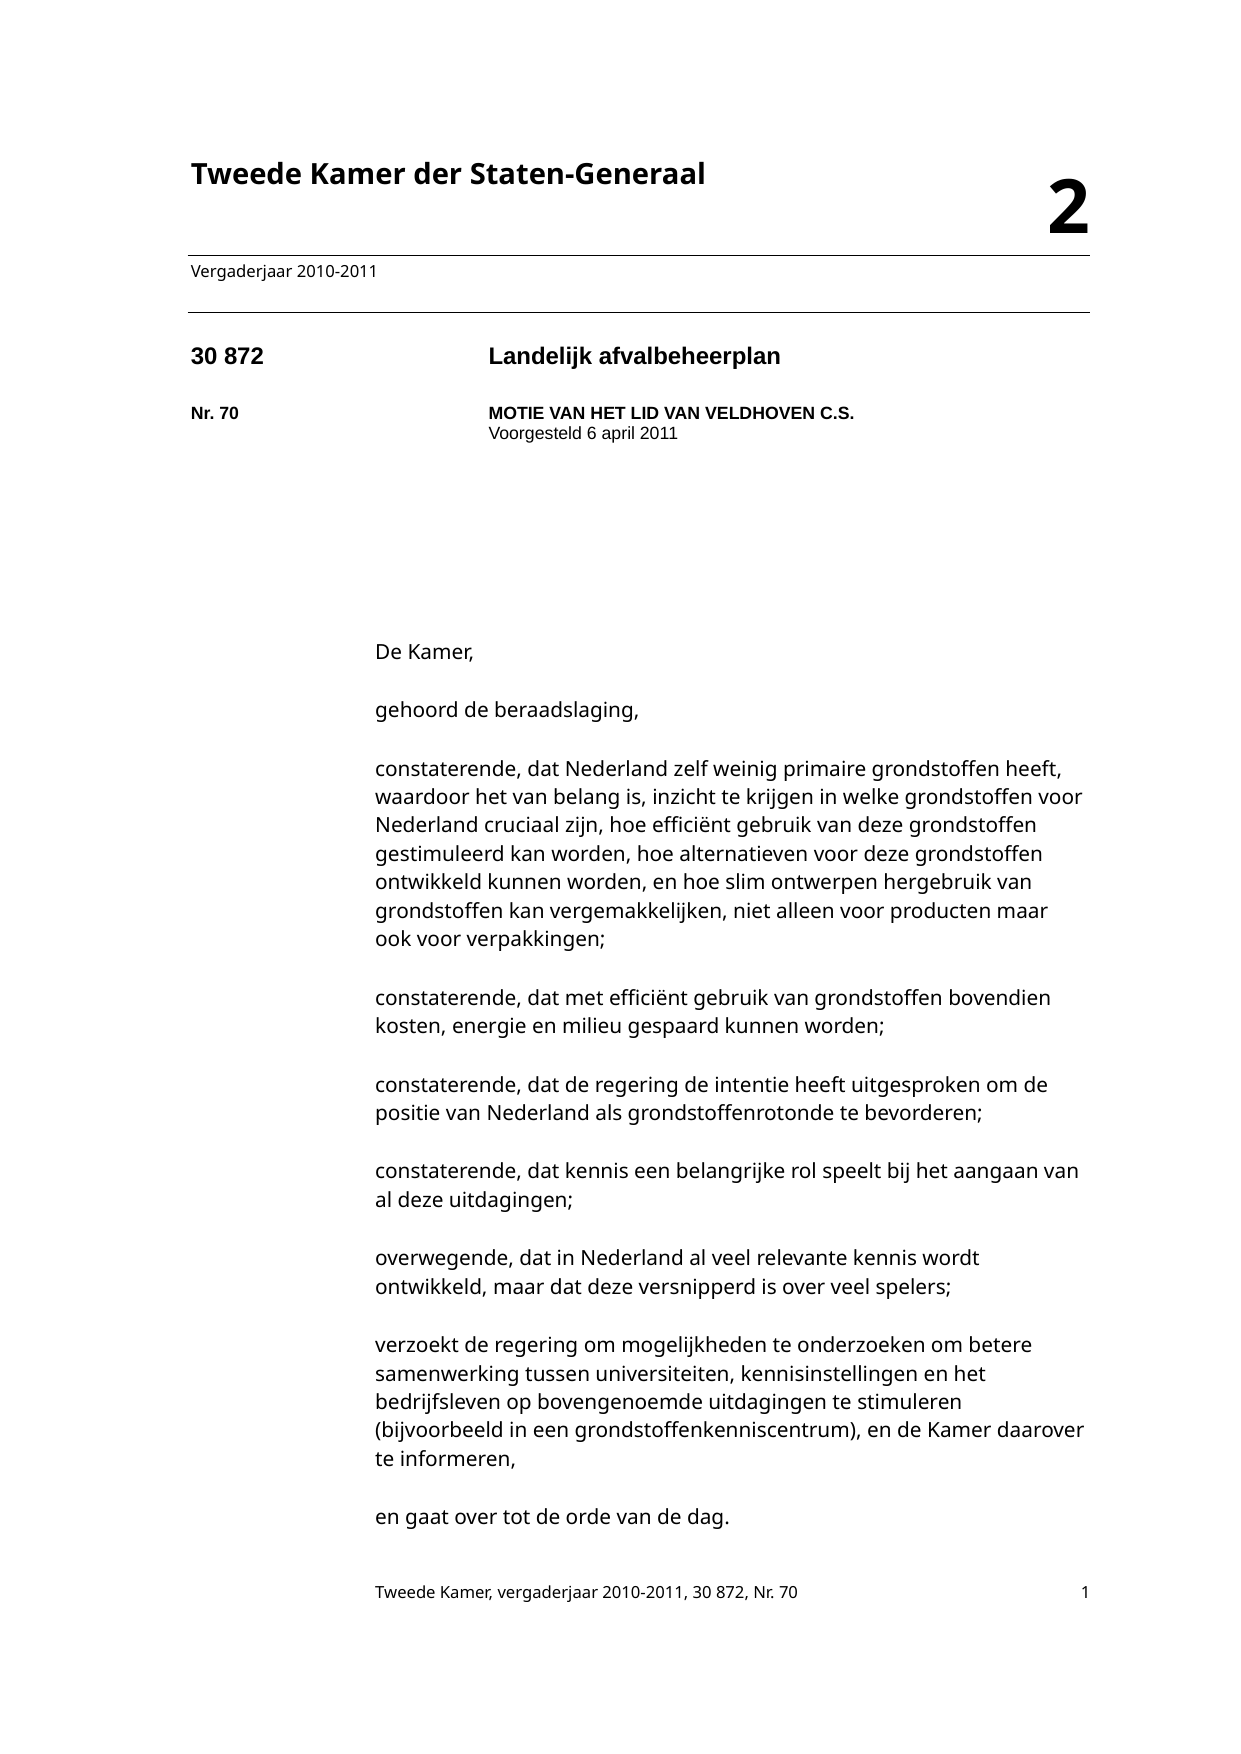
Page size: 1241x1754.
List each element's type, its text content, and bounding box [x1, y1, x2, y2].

text constaterende, dat kennis een belangrijke rol speelt bij het aangaan van al deze uitdagingen; [375, 1157, 1090, 1213]
table_cell 30 872 [188, 339, 485, 399]
text constaterende, dat met efficiënt gebruik van grondstoffen bovendien kosten, energie en milieu gespaard kunnen worden; [375, 983, 1090, 1040]
text constaterende, dat Nederland zelf weinig primaire grondstoffen heeft, waardoor het van belang is, inzicht te krijgen in welke grondstoffen voor Nederland cruciaal zijn, hoe efficiënt gebruik van deze grondstoffen gestimuleerd kan worden, hoe alternatieven voor deze grondstoffen ontwikkeld kunnen worden, en hoe slim ontwerpen hergebruik van grondstoffen kan vergemakkelijken, niet alleen voor producten maar ook voor verpakkingen; [375, 754, 1090, 953]
table_cell MOTIE VAN HET LID VAN VELDHOVEN C.S. Voorgesteld 6 april 2011 [485, 399, 1090, 518]
text verzoekt de regering om mogelijkheden te onderzoeken om betere samenwerking tussen universiteiten, kennisinstellingen en het bedrijfsleven op bovengenoemde uitdagingen te stimuleren (bijvoorbeeld in een grondstoffenkenniscentrum), en de Kamer daarover te informeren, [375, 1330, 1090, 1472]
table_header 2 [910, 150, 1090, 255]
table_cell Landelijk afvalbeheerplan [485, 339, 1090, 399]
text De Kamer, [375, 637, 1090, 665]
text constaterende, dat de regering de intentie heeft uitgesproken om de positie van Nederland als grondstoffenrotonde te bevorderen; [375, 1070, 1090, 1127]
table_cell [485, 313, 1090, 339]
text gehoord de beraadslaging, [375, 695, 1090, 724]
table_cell Nr. 70 [188, 399, 485, 518]
table_cell [485, 256, 1090, 312]
text en gaat over tot de orde van de dag. [375, 1502, 1090, 1531]
text overwegende, dat in Nederland al veel relevante kennis wordt ontwikkeld, maar dat deze versnipperd is over veel spelers; [375, 1243, 1090, 1300]
table_header Tweede Kamer der Staten-Generaal [188, 150, 909, 255]
table_cell [188, 313, 485, 339]
table_cell Vergaderjaar 2010-2011 [188, 256, 485, 312]
